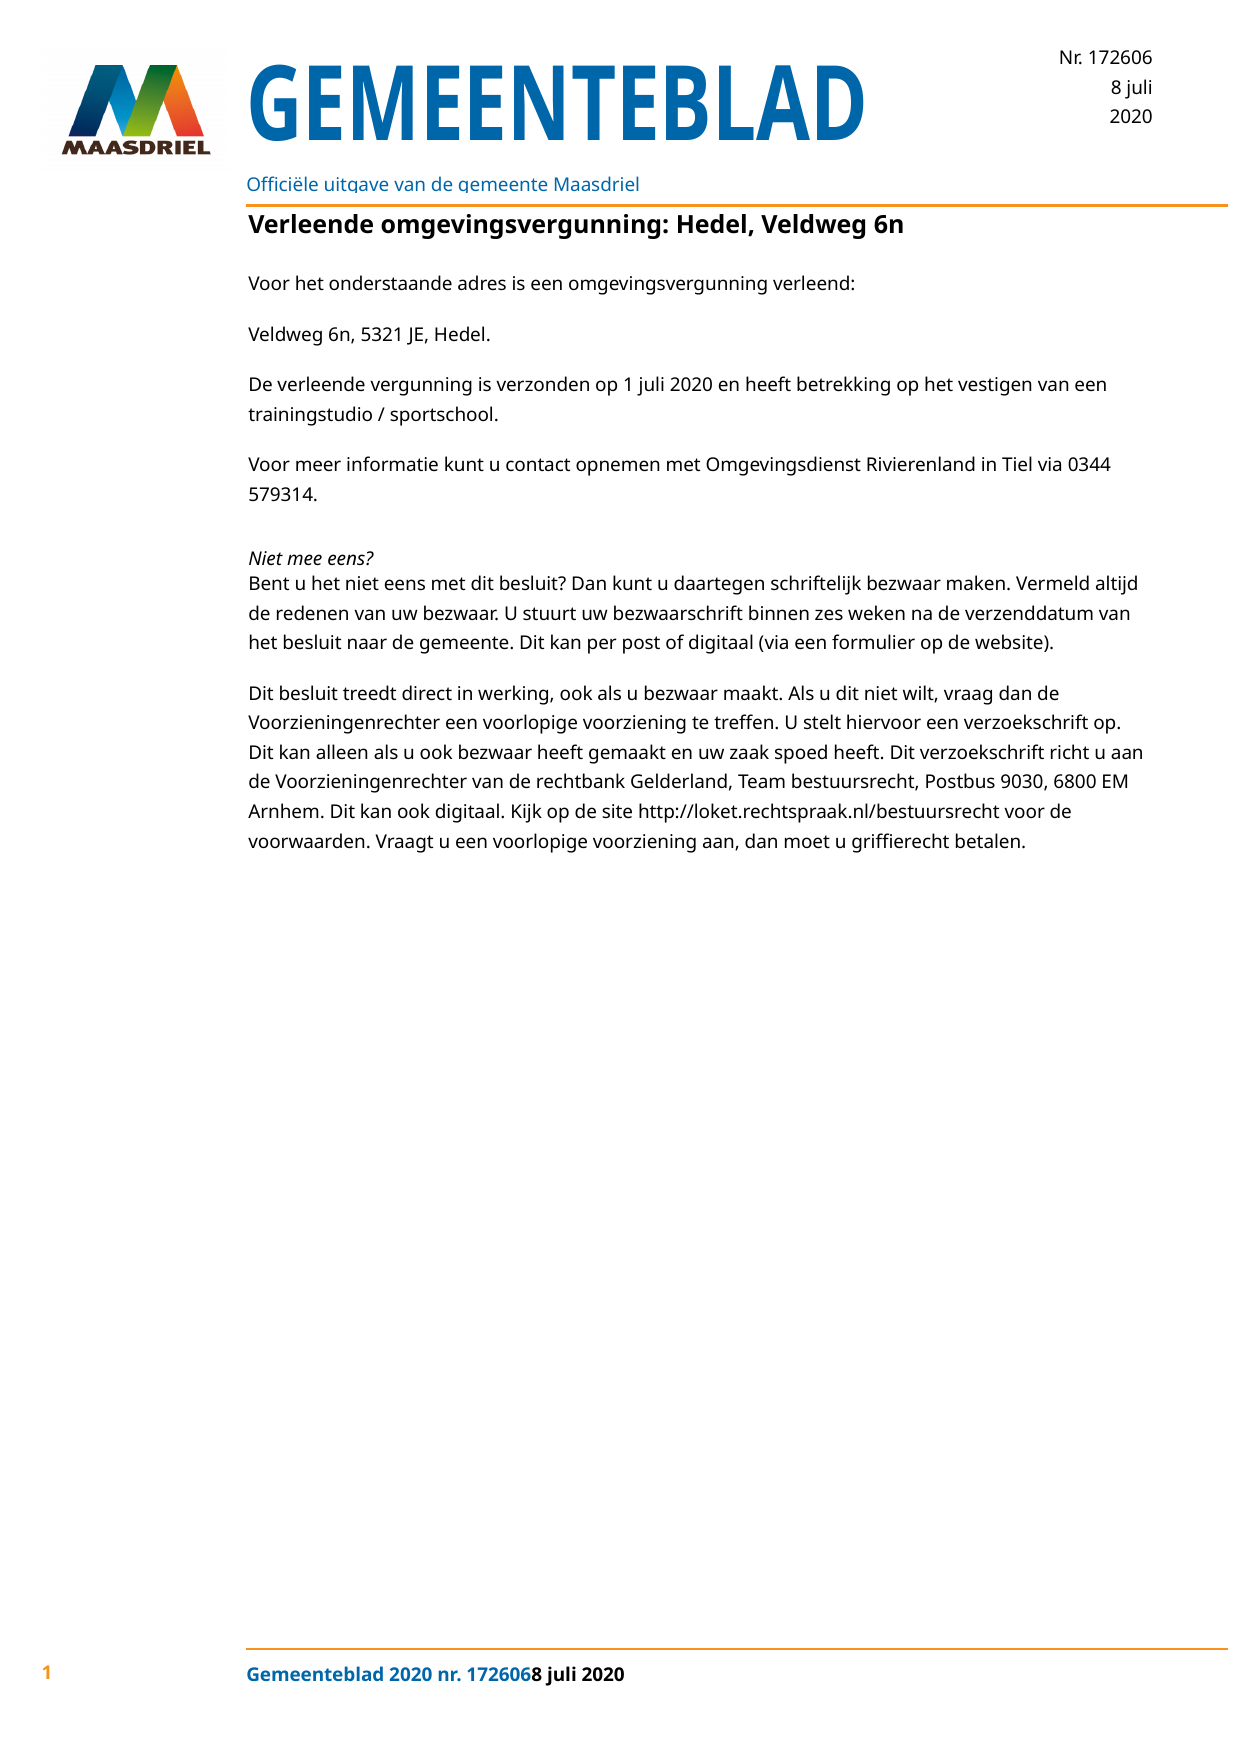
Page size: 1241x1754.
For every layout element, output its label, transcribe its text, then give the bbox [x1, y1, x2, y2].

text Niet mee eens? [248, 545, 1152, 570]
text De verleende vergunning is verzonden op 1 juli 2020 en heeft betrekking op het vestigen van een trainingstudio / sportschool. [248, 371, 1152, 426]
text Verleende omgevingsvergunning: Hedel, Veldweg 6n [248, 207, 1152, 241]
text Voor meer informatie kunt u contact opnemen met Omgevingsdienst Rivierenland in Tiel via 0344 579314. [248, 451, 1152, 506]
text Veldweg 6n, 5321 JE, Hedel. [248, 321, 1152, 346]
text Dit besluit treedt direct in werking, ook als u bezwaar maakt. Als u dit niet wilt, vraag dan de Voorzieningenrechter een voorlopige voorziening te treffen. U stelt hiervoor een verzoekschrift op. Dit kan alleen als u ook bezwaar heeft gemaakt en uw zaak spoed heeft. Dit verzoekschrift richt u aan de Voorzieningenrechter van de rechtbank Gelderland, Team bestuursrecht, Postbus 9030, 6800 EM Arnhem. Dit kan ook digitaal. Kijk op de site http://loket.rechtspraak.nl/bestuursrecht voor de voorwaarden. Vraagt u een voorlopige voorziening aan, dan moet u griffierecht betalen. [248, 680, 1152, 854]
picture [41, 47, 231, 172]
text Bent u het niet eens met dit besluit? Dan kunt u daartegen schriftelijk bezwaar maken. Vermeld altijd de redenen van uw bezwaar. U stuurt uw bezwaarschrift binnen zes weken na de verzenddatum van het besluit naar de gemeente. Dit kan per post of digitaal (via een formulier op de website). [248, 570, 1152, 655]
text Voor het onderstaande adres is een omgevingsvergunning verleend: [248, 270, 1152, 296]
